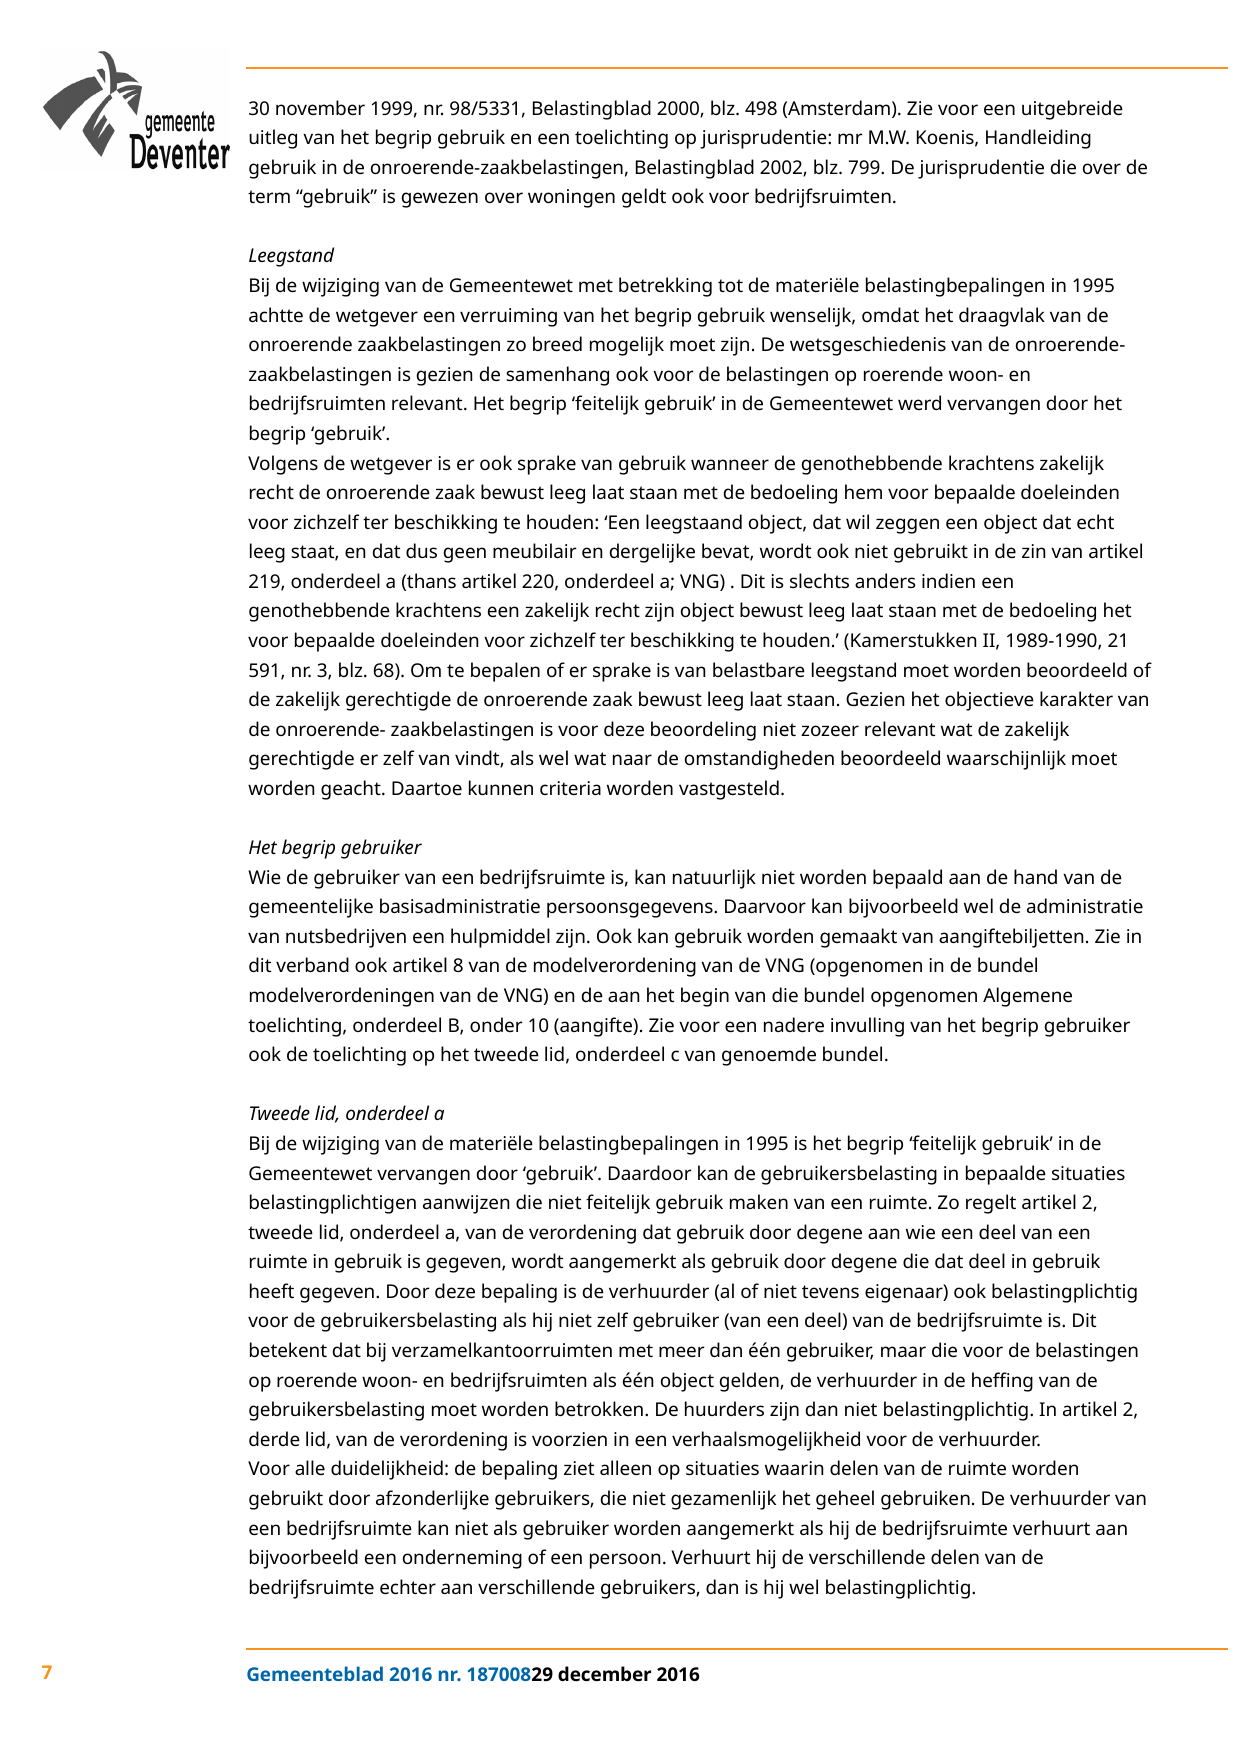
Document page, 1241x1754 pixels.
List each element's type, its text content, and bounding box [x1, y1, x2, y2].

text Het begrip gebruiker [248, 834, 1152, 860]
text Volgens de wetgever is er ook sprake van gebruik wanneer de genothebbende krachtens zakelijk recht de onroerende zaak bewust leeg laat staan met de bedoeling hem voor bepaalde doeleinden voor zichzelf ter beschikking te houden: ‘Een leegstaand object, dat wil zeggen een object dat echt leeg staat, en dat dus geen meubilair en dergelijke bevat, wordt ook niet gebruikt in de zin van artikel 219, onderdeel a (thans artikel 220, onderdeel a; VNG) . Dit is slechts anders indien een genothebbende krachtens een zakelijk recht zijn object bewust leeg laat staan met de bedoeling het voor bepaalde doeleinden voor zichzelf ter beschikking te houden.’ (Kamerstukken II, 1989-1990, 21 591, nr. 3, blz. 68). Om te bepalen of er sprake is van belastbare leegstand moet worden beoordeeld of de zakelijk gerechtigde de onroerende zaak bewust leeg laat staan. Gezien het objectieve karakter van de onroerende- zaakbelastingen is voor deze beoordeling niet zozeer relevant wat de zakelijk gerechtigde er zelf van vindt, als wel wat naar de omstandigheden beoordeeld waarschijnlijk moet worden geacht. Daartoe kunnen criteria worden vastgesteld. [248, 450, 1152, 801]
text Bij de wijziging van de materiële belastingbepalingen in 1995 is het begrip ‘feitelijk gebruik’ in de Gemeentewet vervangen door ‘gebruik’. Daardoor kan de gebruikersbelasting in bepaalde situaties belastingplichtigen aanwijzen die niet feitelijk gebruik maken van een ruimte. Zo regelt artikel 2, tweede lid, onderdeel a, van de verordening dat gebruik door degene aan wie een deel van een ruimte in gebruik is gegeven, wordt aangemerkt als gebruik door degene die dat deel in gebruik heeft gegeven. Door deze bepaling is de verhuurder (al of niet tevens eigenaar) ook belastingplichtig voor de gebruikersbelasting als hij niet zelf gebruiker (van een deel) van de bedrijfsruimte is. Dit betekent dat bij verzamelkantoorruimten met meer dan één gebruiker, maar die voor de belastingen op roerende woon- en bedrijfsruimten als één object gelden, de verhuurder in de heffing van de gebruikersbelasting moet worden betrokken. De huurders zijn dan niet belastingplichtig. In artikel 2, derde lid, van de verordening is voorzien in een verhaalsmogelijkheid voor de verhuurder. [248, 1130, 1152, 1452]
text Wie de gebruiker van een bedrijfsruimte is, kan natuurlijk niet worden bepaald aan de hand van de gemeentelijke basisadministratie persoonsgegevens. Daarvoor kan bijvoorbeeld wel de administratie van nutsbedrijven een hulpmiddel zijn. Ook kan gebruik worden gemaakt van aangiftebiljetten. Zie in dit verband ook artikel 8 van de modelverordening van de VNG (opgenomen in de bundel modelverordeningen van de VNG) en de aan het begin van die bundel opgenomen Algemene toelichting, onderdeel B, onder 10 (aangifte). Zie voor een nadere invulling van het begrip gebruiker ook de toelichting op het tweede lid, onderdeel c van genoemde bundel. [248, 864, 1152, 1067]
picture [41, 47, 231, 172]
text Leegstand [248, 243, 1152, 268]
text 30 november 1999, nr. 98/5331, Belastingblad 2000, blz. 498 (Amsterdam). Zie voor een uitgebreide uitleg van het begrip gebruik en een toelichting op jurisprudentie: mr M.W. Koenis, Handleiding gebruik in de onroerende-zaakbelastingen, Belastingblad 2002, blz. 799. De jurisprudentie die over de term “gebruik” is gewezen over woningen geldt ook voor bedrijfsruimten. [248, 95, 1152, 209]
text Tweede lid, onderdeel a [248, 1101, 1152, 1126]
text Bij de wijziging van de Gemeentewet met betrekking tot de materiële belastingbepalingen in 1995 achtte de wetgever een verruiming van het begrip gebruik wenselijk, omdat het draagvlak van de onroerende zaakbelastingen zo breed mogelijk moet zijn. De wetsgeschiedenis van de onroerende-zaakbelastingen is gezien de samenhang ook voor de belastingen op roerende woon- en bedrijfsruimten relevant. Het begrip ‘feitelijk gebruik’ in de Gemeentewet werd vervangen door het begrip ‘gebruik’. [248, 272, 1152, 446]
text Voor alle duidelijkheid: de bepaling ziet alleen op situaties waarin delen van de ruimte worden gebruikt door afzonderlijke gebruikers, die niet gezamenlijk het geheel gebruiken. De verhuurder van een bedrijfsruimte kan niet als gebruiker worden aangemerkt als hij de bedrijfsruimte verhuurt aan bijvoorbeeld een onderneming of een persoon. Verhuurt hij de verschillende delen van de bedrijfsruimte echter aan verschillende gebruikers, dan is hij wel belastingplichtig. [248, 1456, 1152, 1600]
